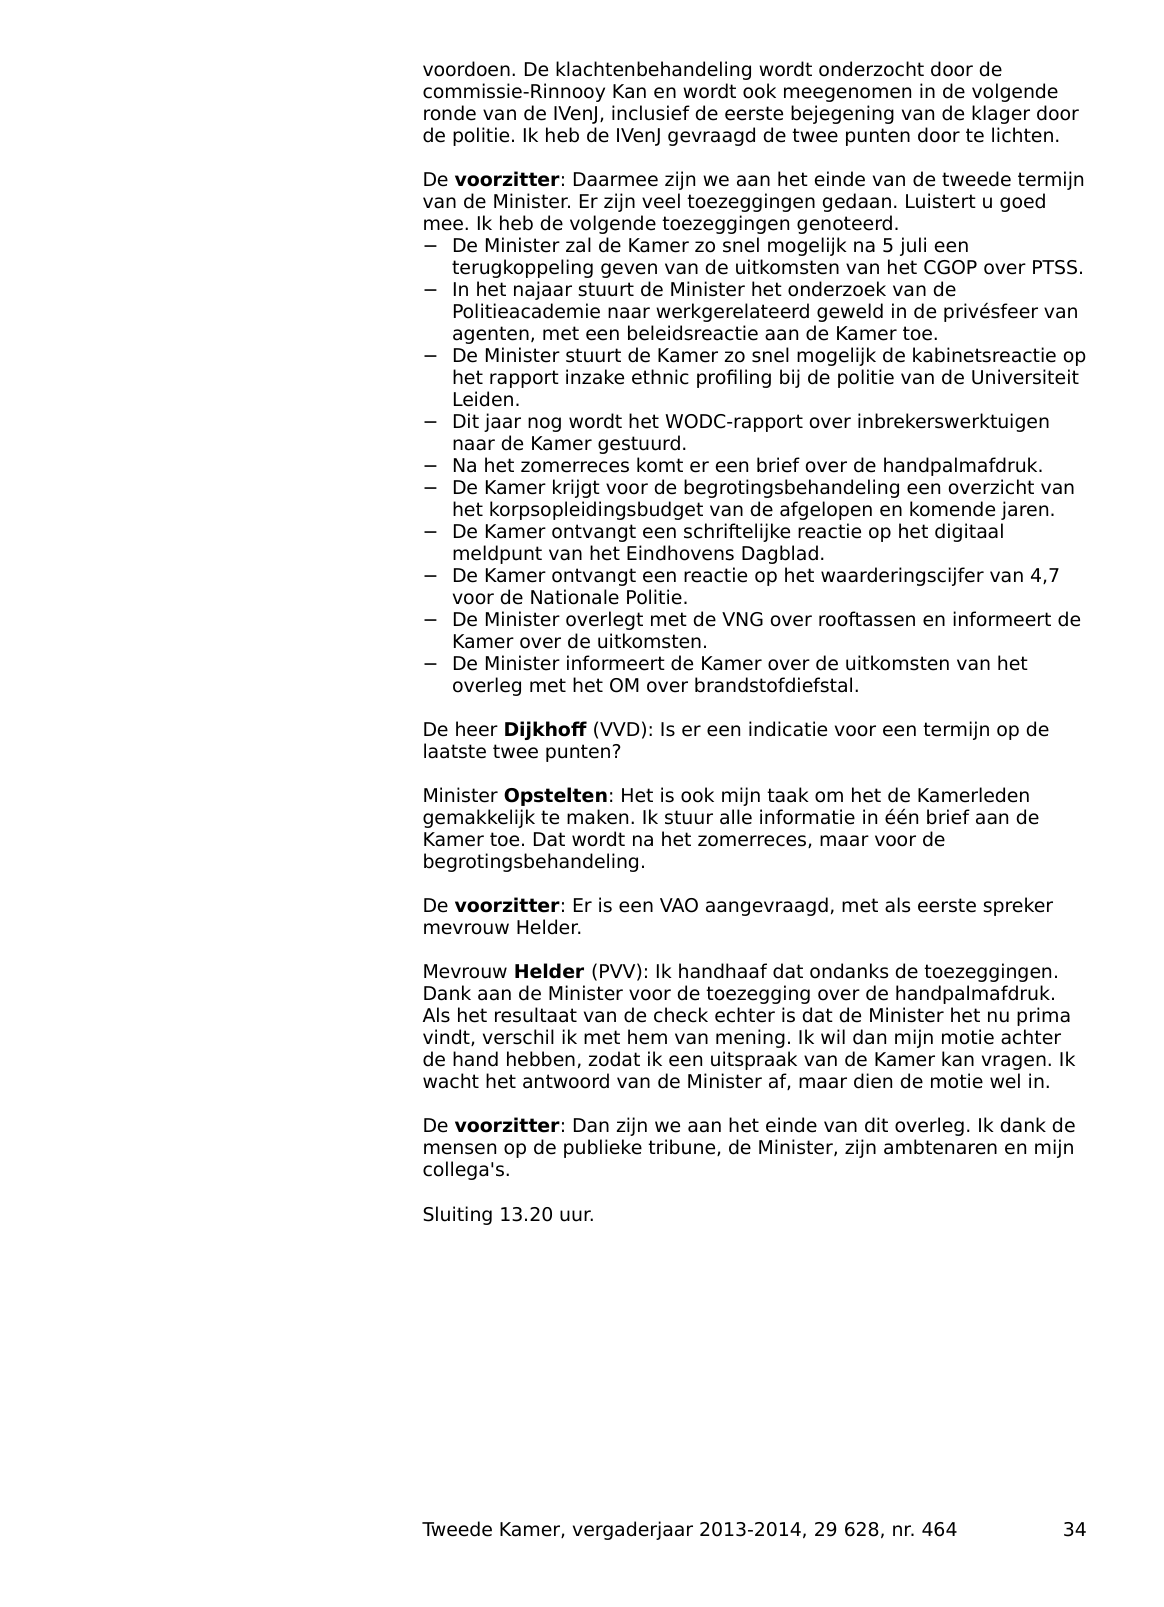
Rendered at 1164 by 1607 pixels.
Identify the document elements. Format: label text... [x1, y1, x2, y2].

text − Na het zomerreces komt er een brief over de handpalmafdruk. [422, 455, 1087, 477]
text Mevrouw Helder (PVV): Ik handhaaf dat ondanks de toezeggingen. Dank aan de Minister voor de toezegging over de handpalmafdruk. Als het resultaat van de check echter is dat de Minister het nu prima vindt, verschil ik met hem van mening. Ik wil dan mijn motie achter de hand hebben, zodat ik een uitspraak van de Kamer kan vragen. Ik wacht het antwoord van de Minister af, maar dien de motie wel in. [422, 961, 1087, 1093]
text − De Minister stuurt de Kamer zo snel mogelijk de kabinetsreactie op het rapport inzake ethnic profiling bij de politie van de Universiteit Leiden. [422, 345, 1087, 411]
text De voorzitter: Er is een VAO aangevraagd, met als eerste spreker mevrouw Helder. [422, 895, 1087, 939]
text voordoen. De klachtenbehandeling wordt onderzocht door de commissie-Rinnooy Kan en wordt ook meegenomen in de volgende ronde van de IVenJ, inclusief de eerste bejegening van de klager door de politie. Ik heb de IVenJ gevraagd de twee punten door te lichten. [422, 59, 1087, 147]
text Sluiting 13.20 uur. [422, 1203, 1087, 1225]
text De voorzitter: Daarmee zijn we aan het einde van de tweede termijn van de Minister. Er zijn veel toezeggingen gedaan. Luistert u goed mee. Ik heb de volgende toezeggingen genoteerd. [422, 169, 1087, 235]
text − De Kamer ontvangt een schriftelijke reactie op het digitaal meldpunt van het Eindhovens Dagblad. [422, 521, 1087, 565]
text − De Kamer krijgt voor de begrotingsbehandeling een overzicht van het korpsopleidingsbudget van de afgelopen en komende jaren. [422, 477, 1087, 521]
text Minister Opstelten: Het is ook mijn taak om het de Kamerleden gemakkelijk te maken. Ik stuur alle informatie in één brief aan de Kamer toe. Dat wordt na het zomerreces, maar voor de begrotingsbehandeling. [422, 785, 1087, 873]
text De heer Dijkhoff (VVD): Is er een indicatie voor een termijn op de laatste twee punten? [422, 719, 1087, 763]
text − Dit jaar nog wordt het WODC-rapport over inbrekerswerktuigen naar de Kamer gestuurd. [422, 411, 1087, 455]
text − De Minister informeert de Kamer over de uitkomsten van het overleg met het OM over brandstofdiefstal. [422, 653, 1087, 697]
text − De Minister overlegt met de VNG over rooftassen en informeert de Kamer over de uitkomsten. [422, 609, 1087, 653]
text − In het najaar stuurt de Minister het onderzoek van de Politieacademie naar werkgerelateerd geweld in de privésfeer van agenten, met een beleidsreactie aan de Kamer toe. [422, 279, 1087, 345]
text De voorzitter: Dan zijn we aan het einde van dit overleg. Ik dank de mensen op de publieke tribune, de Minister, zijn ambtenaren en mijn collega's. [422, 1115, 1087, 1181]
text − De Minister zal de Kamer zo snel mogelijk na 5 juli een terugkoppeling geven van de uitkomsten van het CGOP over PTSS. [422, 235, 1087, 279]
text − De Kamer ontvangt een reactie op het waarderingscijfer van 4,7 voor de Nationale Politie. [422, 565, 1087, 609]
